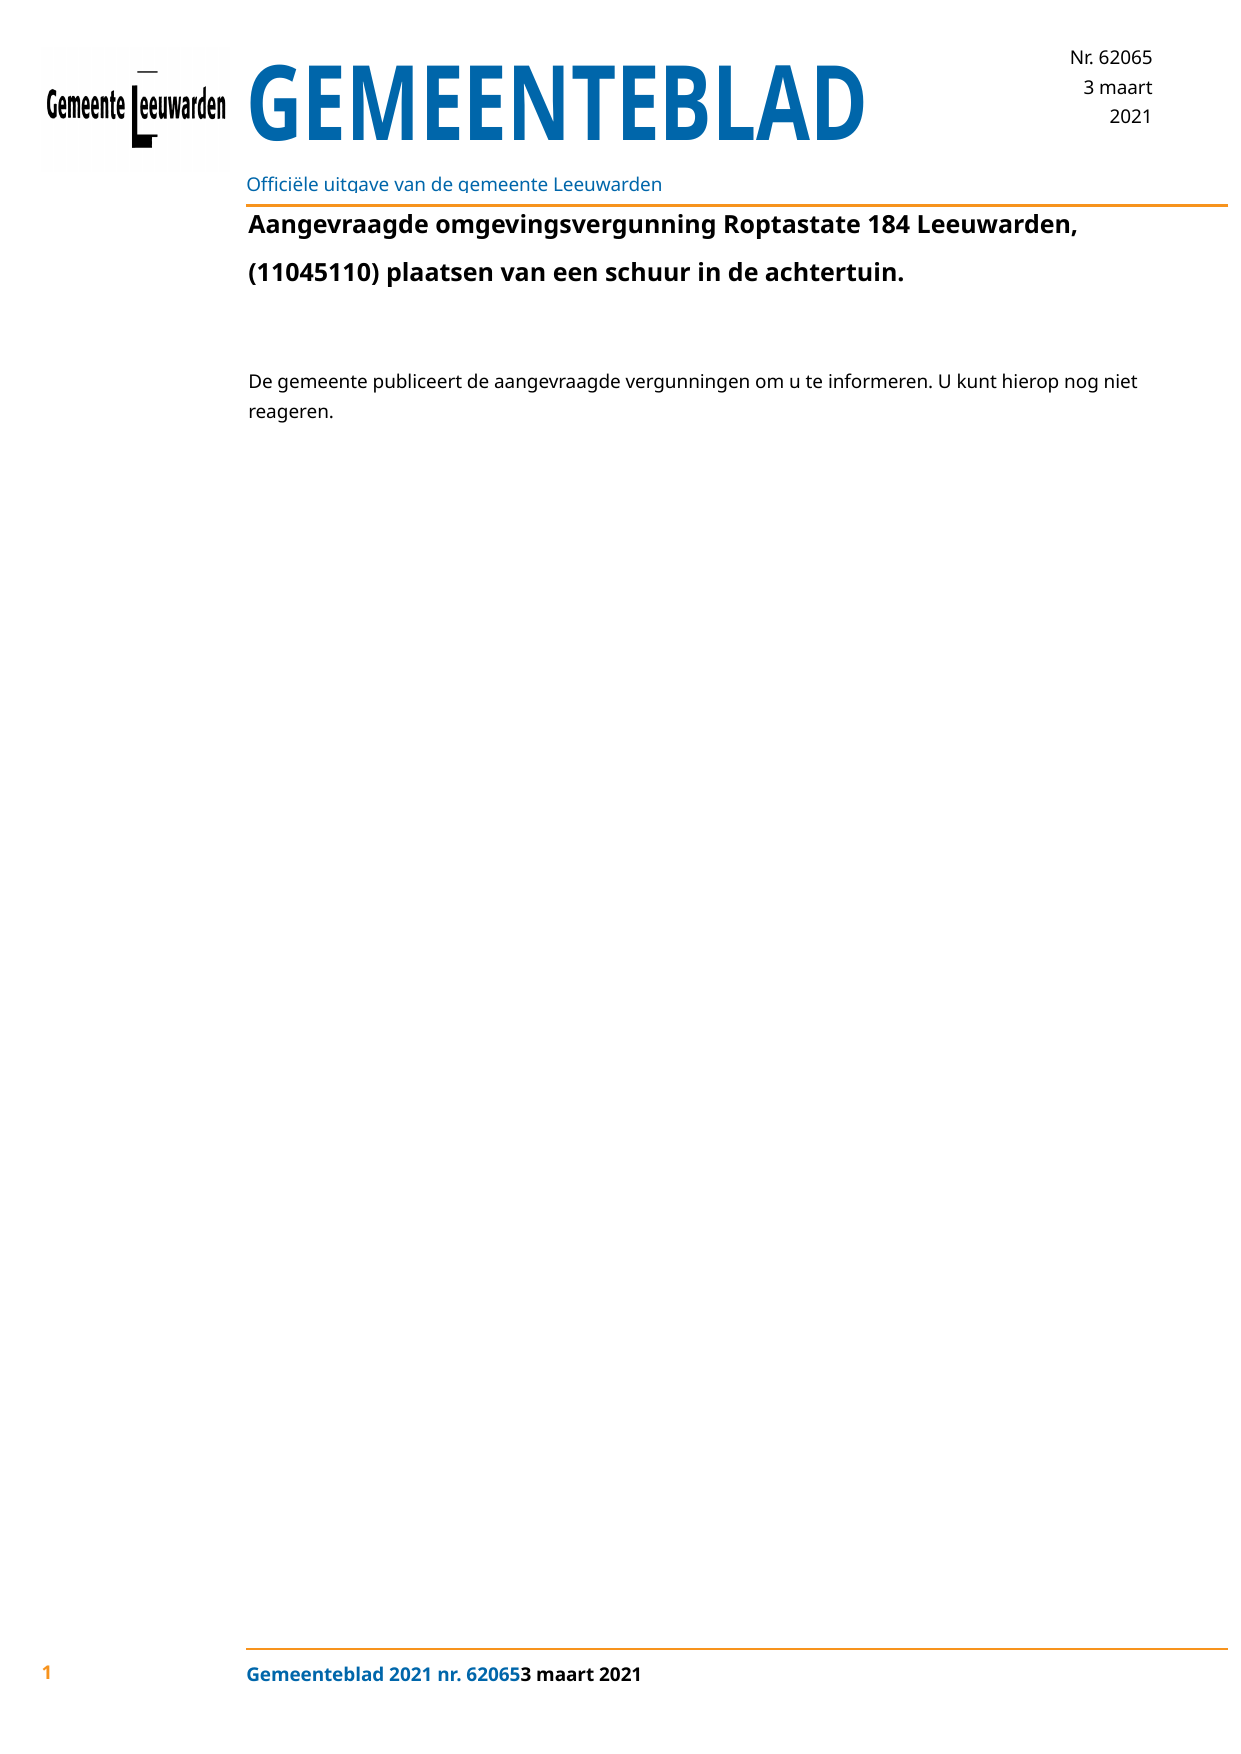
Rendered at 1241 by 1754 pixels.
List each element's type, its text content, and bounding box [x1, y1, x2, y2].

text De gemeente publiceert de aangevraagde vergunningen om u te informeren. U kunt hierop nog niet reageren. [248, 368, 1152, 424]
picture [41, 47, 231, 172]
text Aangevraagde omgevingsvergunning Roptastate 184 Leeuwarden, (11045110) plaatsen van een schuur in de achtertuin. [248, 207, 1152, 288]
